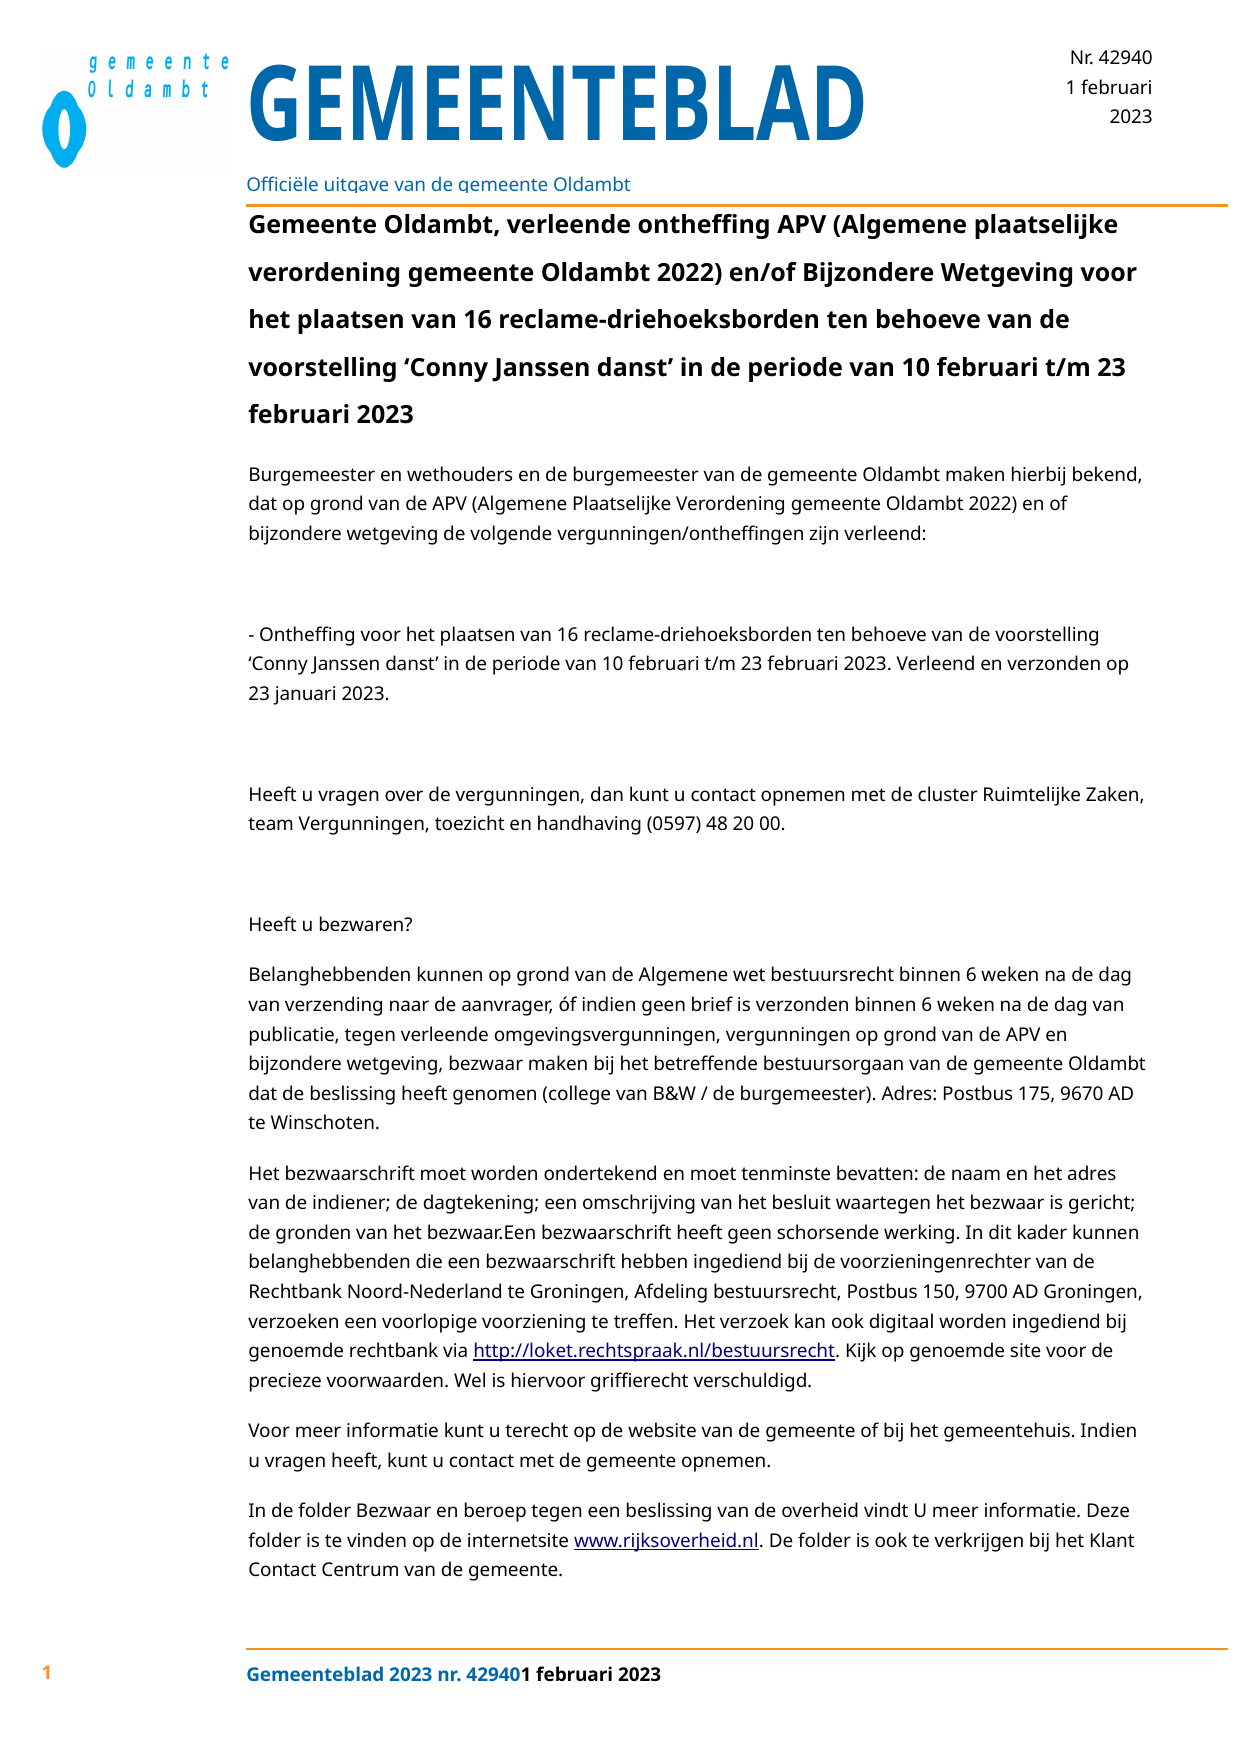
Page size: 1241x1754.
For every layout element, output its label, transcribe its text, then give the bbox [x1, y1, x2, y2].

picture [41, 47, 231, 172]
text Belanghebbenden kunnen op grond van de Algemene wet bestuursrecht binnen 6 weken na de dag van verzending naar de aanvrager, óf indien geen brief is verzonden binnen 6 weken na de dag van publicatie, tegen verleende omgevingsvergunningen, vergunningen op grond van de APV en bijzondere wetgeving, bezwaar maken bij het betreffende bestuursorgaan van de gemeente Oldambt dat de beslissing heeft genomen (college van B&W / de burgemeester). Adres: Postbus 175, 9670 AD te Winschoten. [248, 962, 1152, 1135]
text - Ontheffing voor het plaatsen van 16 reclame-driehoeksborden ten behoeve van de voorstelling ‘Conny Janssen danst’ in de periode van 10 februari t/m 23 februari 2023. Verleend en verzonden op 23 januari 2023. [248, 621, 1152, 706]
text Gemeente Oldambt, verleende ontheffing APV (Algemene plaatselijke verordening gemeente Oldambt 2022) en/of Bijzondere Wetgeving voor het plaatsen van 16 reclame-driehoeksborden ten behoeve van de voorstelling ‘Conny Janssen danst’ in de periode van 10 februari t/m 23 februari 2023 [248, 207, 1152, 431]
text Heeft u bezwaren? [248, 911, 1152, 937]
text Burgemeester en wethouders en de burgemeester van de gemeente Oldambt maken hierbij bekend, dat op grond van de APV (Algemene Plaatselijke Verordening gemeente Oldambt 2022) en of bijzondere wetgeving de volgende vergunningen/ontheffingen zijn verleend: [248, 461, 1152, 546]
text Het bezwaarschrift moet worden ondertekend en moet tenminste bevatten: de naam en het adres van de indiener; de dagtekening; een omschrijving van het besluit waartegen het bezwaar is gericht; de gronden van het bezwaar.Een bezwaarschrift heeft geen schorsende werking. In dit kader kunnen belanghebbenden die een bezwaarschrift hebben ingediend bij de voorzieningenrechter van de Rechtbank Noord-Nederland te Groningen, Afdeling bestuursrecht, Postbus 150, 9700 AD Groningen, verzoeken een voorlopige voorziening te treffen. Het verzoek kan ook digitaal worden ingediend bij genoemde rechtbank via http://loket.rechtspraak.nl/bestuursrecht. Kijk op genoemde site voor de precieze voorwaarden. Wel is hiervoor griffierecht verschuldigd. [248, 1160, 1152, 1393]
text In de folder Bezwaar en beroep tegen een beslissing van de overheid vindt U meer informatie. Deze folder is te vinden op de internetsite www.rijksoverheid.nl. De folder is ook te verkrijgen bij het Klant Contact Centrum van de gemeente. [248, 1497, 1152, 1582]
text Voor meer informatie kunt u terecht op de website van de gemeente of bij het gemeentehuis. Indien u vragen heeft, kunt u contact met de gemeente opnemen. [248, 1417, 1152, 1473]
text Heeft u vragen over de vergunningen, dan kunt u contact opnemen met de cluster Ruimtelijke Zaken, team Vergunningen, toezicht en handhaving (0597) 48 20 00. [248, 781, 1152, 836]
